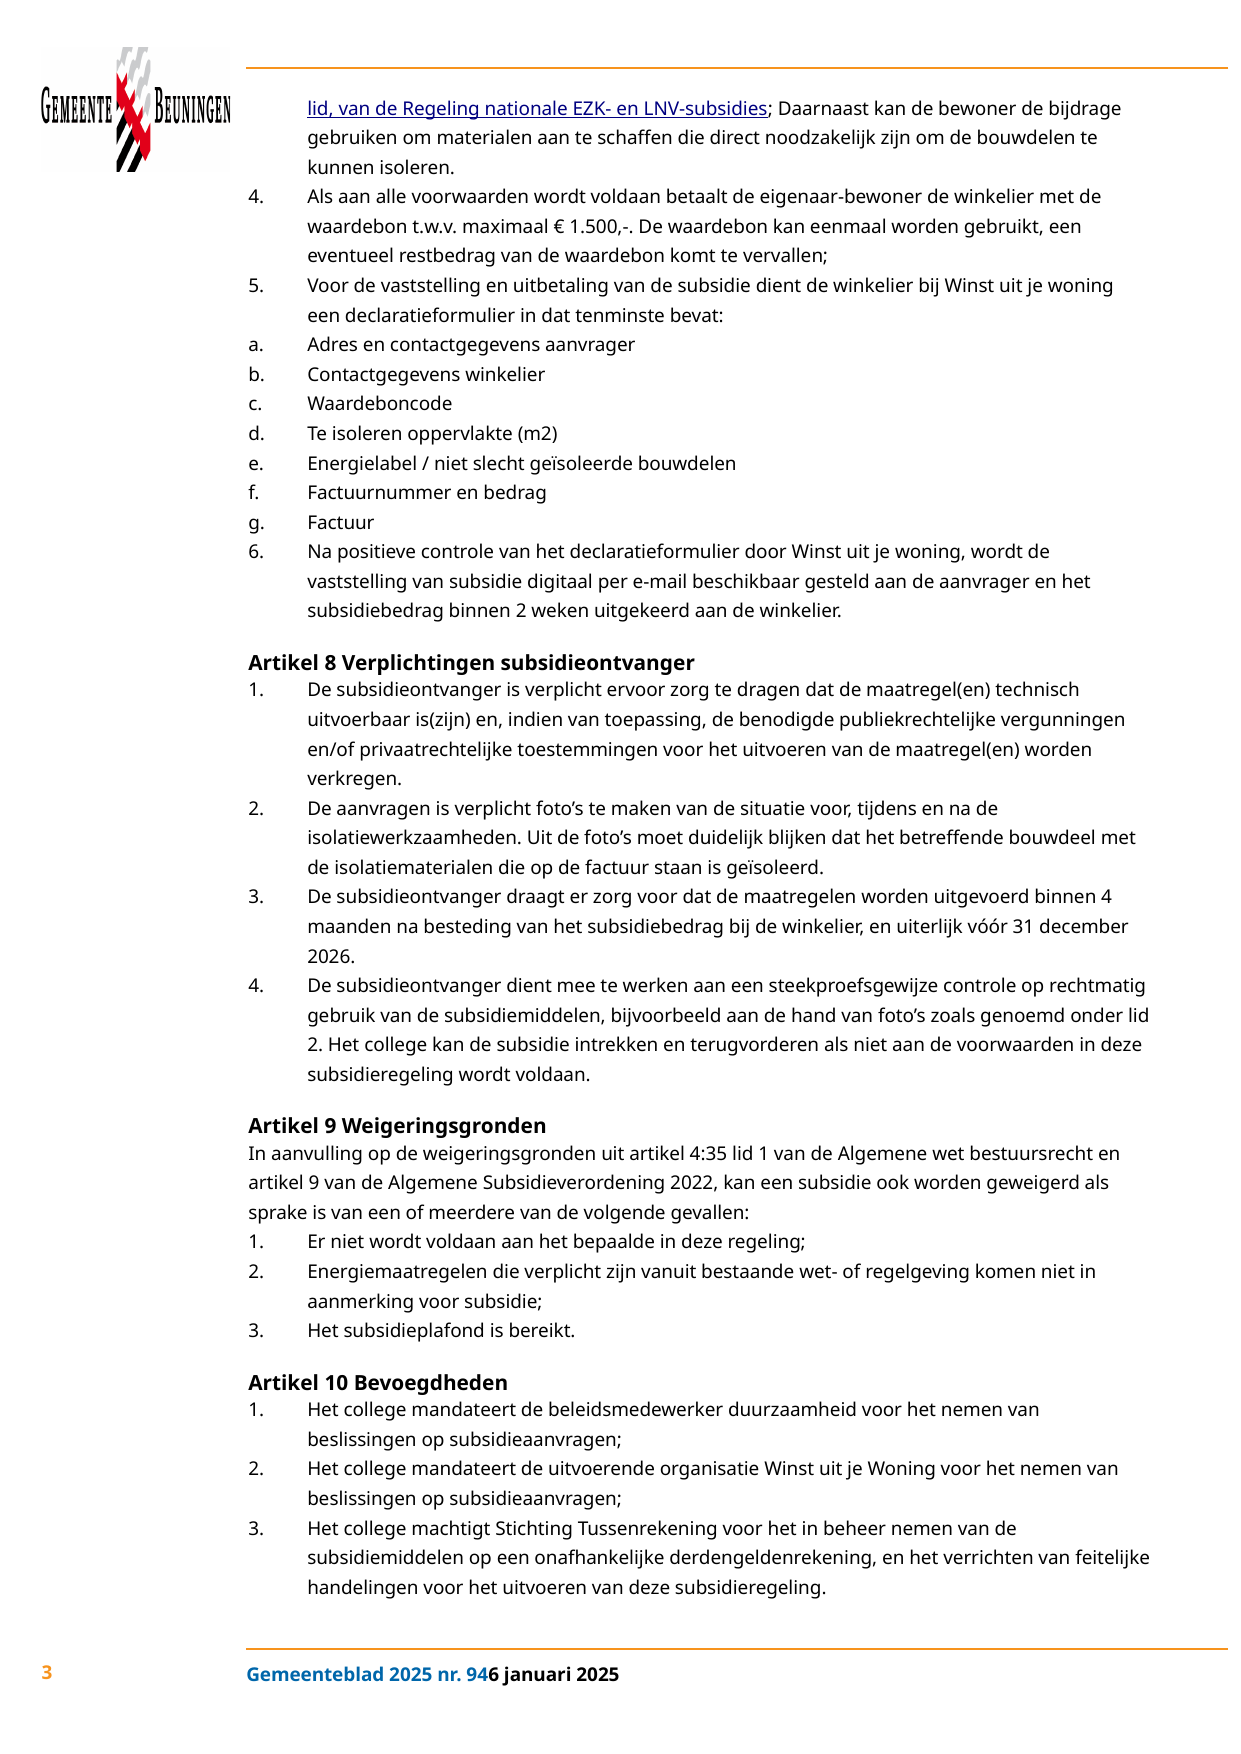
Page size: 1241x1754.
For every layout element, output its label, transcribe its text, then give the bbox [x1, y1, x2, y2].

list De subsidieontvanger dient mee te werken aan een steekproefsgewijze controle op rechtmatig gebruik van de subsidiemiddelen, bijvoorbeeld aan de hand van foto’s zoals genoemd onder lid 2. Het college kan de subsidie intrekken en terugvorderen als niet aan de voorwaarden in deze subsidieregeling wordt voldaan. [248, 972, 1152, 1087]
list Voor de vaststelling en uitbetaling van de subsidie dient de winkelier bij Winst uit je woning een declaratieformulier in dat tenminste bevat: [248, 272, 1152, 328]
list Factuur [248, 509, 1152, 535]
list De subsidieontvanger is verplicht ervoor zorg te dragen dat de maatregel(en) technisch uitvoerbaar is(zijn) en, indien van toepassing, de benodigde publiekrechtelijke vergunningen en/of privaatrechtelijke toestemmingen voor het uitvoeren van de maatregel(en) worden verkregen. [248, 677, 1152, 791]
text In aanvulling op de weigeringsgronden uit artikel 4:35 lid 1 van de Algemene wet bestuursrecht en artikel 9 van de Algemene Subsidieverordening 2022, kan een subsidie ook worden geweigerd als sprake is van een of meerdere van de volgende gevallen: [248, 1140, 1152, 1225]
list Het college mandateert de uitvoerende organisatie Winst uit je Woning voor het nemen van beslissingen op subsidieaanvragen; [248, 1456, 1152, 1511]
list Het college machtigt Stichting Tussenrekening voor het in beheer nemen van de subsidiemiddelen op een onafhankelijke derdengeldenrekening, en het verrichten van feitelijke handelingen voor het uitvoeren van deze subsidieregeling. [248, 1515, 1152, 1599]
text Artikel 10 Bevoegdheden [248, 1368, 1152, 1396]
list Na positieve controle van het declaratieformulier door Winst uit je woning, wordt de vaststelling van subsidie digitaal per e-mail beschikbaar gesteld aan de aanvrager en het subsidiebedrag binnen 2 weken uitgekeerd aan de winkelier. [248, 538, 1152, 623]
list Waardeboncode [248, 391, 1152, 416]
list Als aan alle voorwaarden wordt voldaan betaalt de eigenaar-bewoner de winkelier met de waardebon t.w.v. maximaal € 1.500,-. De waardebon kan eenmaal worden gebruikt, een eventueel restbedrag van de waardebon komt te vervallen; [248, 183, 1152, 268]
picture [41, 47, 231, 172]
list Factuurnummer en bedrag [248, 479, 1152, 505]
list Het subsidieplafond is bereikt. [248, 1317, 1152, 1343]
list Energielabel / niet slecht geïsoleerde bouwdelen [248, 450, 1152, 476]
list Contactgegevens winkelier [248, 361, 1152, 387]
list De subsidieontvanger draagt er zorg voor dat de maatregelen worden uitgevoerd binnen 4 maanden na besteding van het subsidiebedrag bij de winkelier, en uiterlijk vóór 31 december 2026. [248, 884, 1152, 968]
list lid, van de Regeling nationale EZK- en LNV-subsidies; Daarnaast kan de bewoner de bijdrage gebruiken om materialen aan te schaffen die direct noodzakelijk zijn om de bouwdelen te kunnen isoleren. [248, 95, 1152, 180]
text Artikel 9 Weigeringsgronden [248, 1112, 1152, 1140]
list Er niet wordt voldaan aan het bepaalde in deze regeling; [248, 1229, 1152, 1254]
list Energiemaatregelen die verplicht zijn vanuit bestaande wet- of regelgeving komen niet in aanmerking voor subsidie; [248, 1258, 1152, 1314]
text Artikel 8 Verplichtingen subsidieontvanger [248, 648, 1152, 677]
list De aanvragen is verplicht foto’s te maken van de situatie voor, tijdens en na de isolatiewerkzaamheden. Uit de foto’s moet duidelijk blijken dat het betreffende bouwdeel met de isolatiematerialen die op de factuur staan is geïsoleerd. [248, 795, 1152, 880]
list Te isoleren oppervlakte (m2) [248, 420, 1152, 446]
list Adres en contactgegevens aanvrager [248, 331, 1152, 357]
list Het college mandateert de beleidsmedewerker duurzaamheid voor het nemen van beslissingen op subsidieaanvragen; [248, 1396, 1152, 1452]
